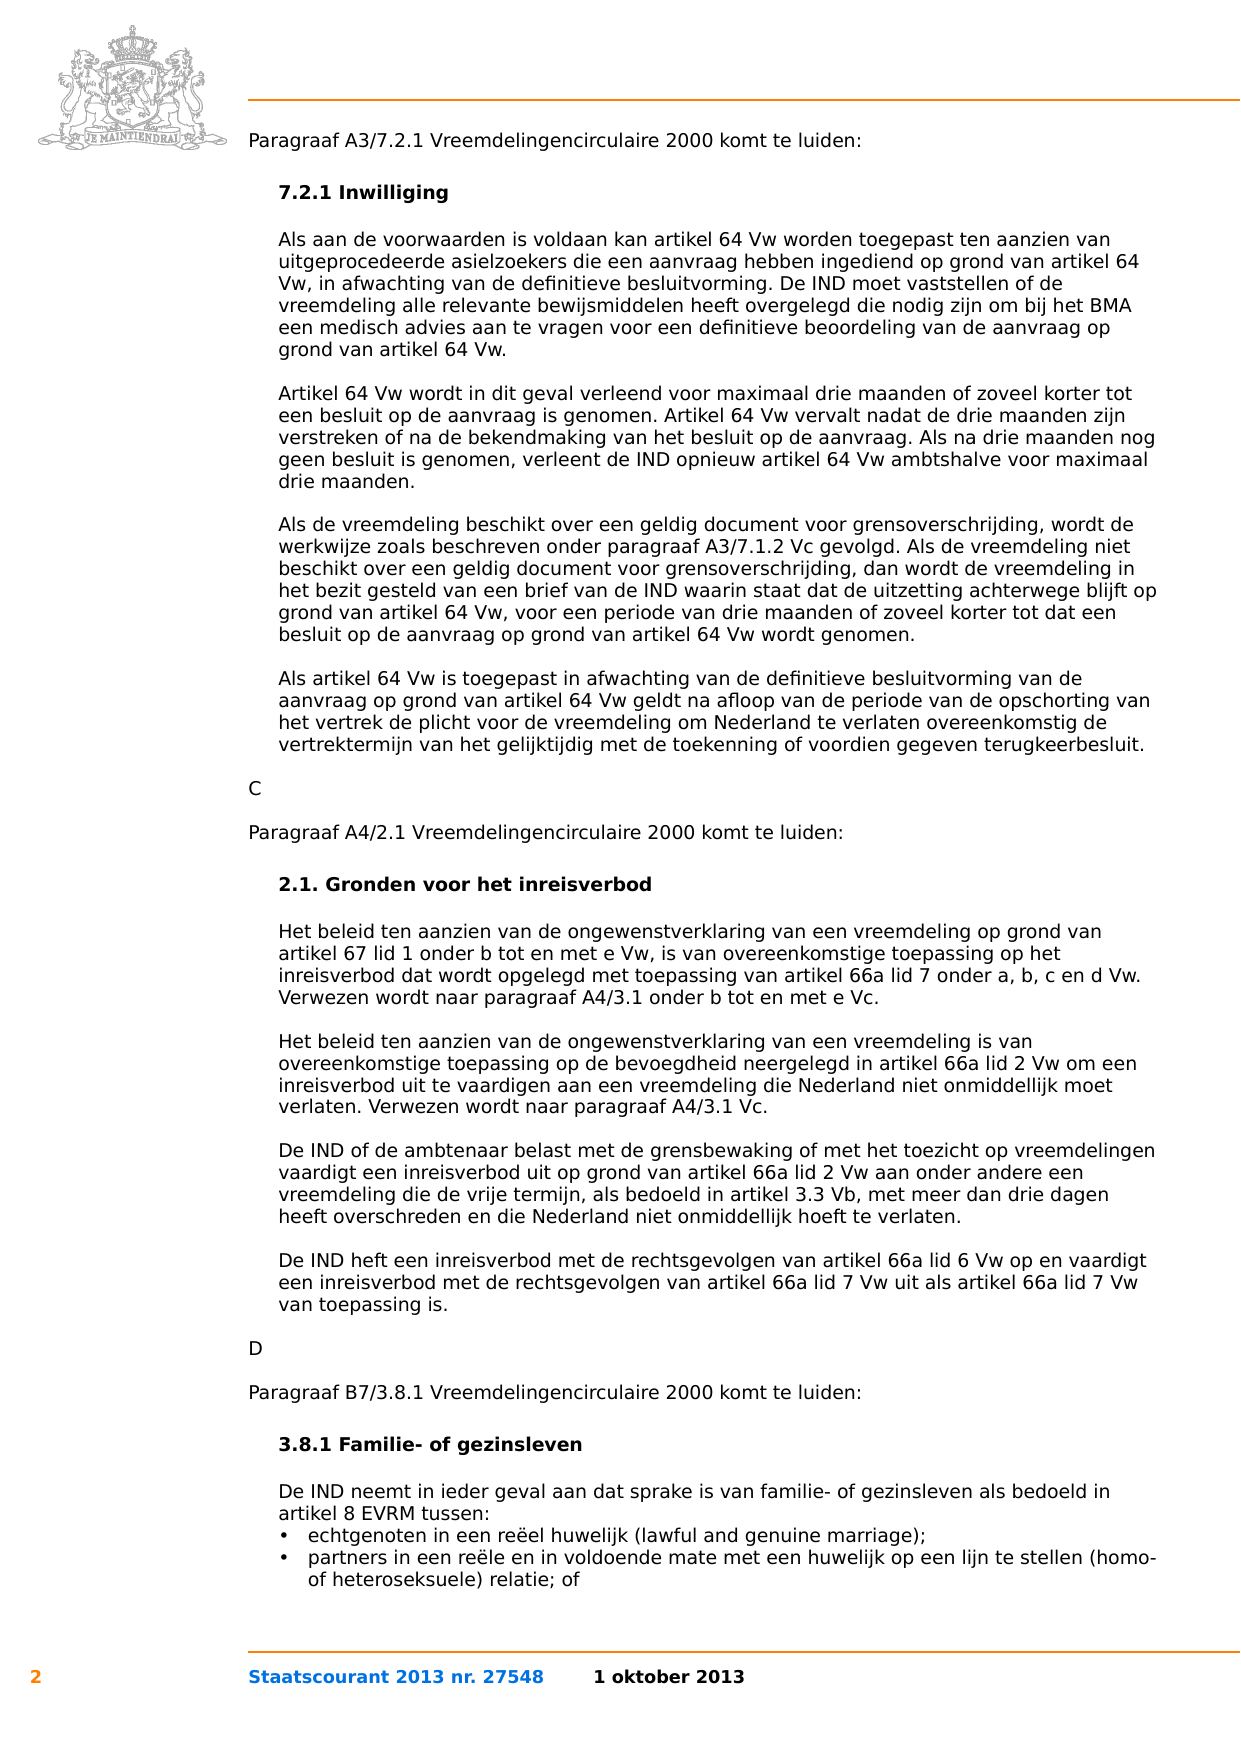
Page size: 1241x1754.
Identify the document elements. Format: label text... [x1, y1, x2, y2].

picture [38, 25, 227, 150]
text Als artikel 64 Vw is toegepast in afwachting van de definitieve besluitvorming van de aanvraag op grond van artikel 64 Vw geldt na afloop van de periode van de opschorting van het vertrek de plicht voor de vreemdeling om Nederland te verlaten overeenkomstig de vertrektermijn van het gelijktijdig met de toekenning of voordien gegeven terugkeerbesluit. [278, 668, 1163, 756]
text • echtgenoten in een reëel huwelijk (lawful and genuine marriage); [278, 1525, 1163, 1547]
subtitle 3.8.1 Familie- of gezinsleven [278, 1434, 1163, 1456]
text Het beleid ten aanzien van de ongewenstverklaring van een vreemdeling op grond van artikel 67 lid 1 onder b tot en met e Vw, is van overeenkomstige toepassing op het inreisverbod dat wordt opgelegd met toepassing van artikel 66a lid 7 onder a, b, c en d Vw. Verwezen wordt naar paragraaf A4/3.1 onder b tot en met e Vc. [278, 921, 1163, 1009]
text Artikel 64 Vw wordt in dit geval verleend voor maximaal drie maanden of zoveel korter tot een besluit op de aanvraag is genomen. Artikel 64 Vw vervalt nadat de drie maanden zijn verstreken of na de bekendmaking van het besluit op de aanvraag. Als na drie maanden nog geen besluit is genomen, verleent de IND opnieuw artikel 64 Vw ambtshalve voor maximaal drie maanden. [278, 383, 1163, 492]
text Paragraaf A4/2.1 Vreemdelingencirculaire 2000 komt te luiden: [248, 822, 1163, 844]
text • partners in een reële en in voldoende mate met een huwelijk op een lijn te stellen (homo- of heteroseksuele) relatie; of [278, 1547, 1163, 1591]
text C [248, 778, 1163, 800]
text Als de vreemdeling beschikt over een geldig document voor grensoverschrijding, wordt de werkwijze zoals beschreven onder paragraaf A3/7.1.2 Vc gevolgd. Als de vreemdeling niet beschikt over een geldig document voor grensoverschrijding, dan wordt de vreemdeling in het bezit gesteld van een brief van de IND waarin staat dat de uitzetting achterwege blijft op grond van artikel 64 Vw, voor een periode van drie maanden of zoveel korter tot dat een besluit op de aanvraag op grond van artikel 64 Vw wordt genomen. [278, 514, 1163, 646]
text Het beleid ten aanzien van de ongewenstverklaring van een vreemdeling is van overeenkomstige toepassing op de bevoegdheid neergelegd in artikel 66a lid 2 Vw om een inreisverbod uit te vaardigen aan een vreemdeling die Nederland niet onmiddellijk moet verlaten. Verwezen wordt naar paragraaf A4/3.1 Vc. [278, 1031, 1163, 1118]
text De IND heft een inreisverbod met de rechtsgevolgen van artikel 66a lid 6 Vw op en vaardigt een inreisverbod met de rechtsgevolgen van artikel 66a lid 7 Vw uit als artikel 66a lid 7 Vw van toepassing is. [278, 1250, 1163, 1316]
text De IND neemt in ieder geval aan dat sprake is van familie- of gezinsleven als bedoeld in artikel 8 EVRM tussen: [278, 1481, 1163, 1525]
text Als aan de voorwaarden is voldaan kan artikel 64 Vw worden toegepast ten aanzien van uitgeprocedeerde asielzoekers die een aanvraag hebben ingediend op grond van artikel 64 Vw, in afwachting van de definitieve besluitvorming. De IND moet vaststellen of de vreemdeling alle relevante bewijsmiddelen heeft overgelegd die nodig zijn om bij het BMA een medisch advies aan te vragen voor een definitieve beoordeling van de aanvraag op grond van artikel 64 Vw. [278, 229, 1163, 361]
text Paragraaf B7/3.8.1 Vreemdelingencirculaire 2000 komt te luiden: [248, 1382, 1163, 1404]
subtitle 7.2.1 Inwilliging [278, 182, 1163, 204]
text Paragraaf A3/7.2.1 Vreemdelingencirculaire 2000 komt te luiden: [248, 130, 1163, 152]
text D [248, 1338, 1163, 1360]
subtitle 2.1. Gronden voor het inreisverbod [278, 874, 1163, 896]
text De IND of de ambtenaar belast met de grensbewaking of met het toezicht op vreemdelingen vaardigt een inreisverbod uit op grond van artikel 66a lid 2 Vw aan onder andere een vreemdeling die de vrije termijn, als bedoeld in artikel 3.3 Vb, met meer dan drie dagen heeft overschreden en die Nederland niet onmiddellijk hoeft te verlaten. [278, 1140, 1163, 1228]
